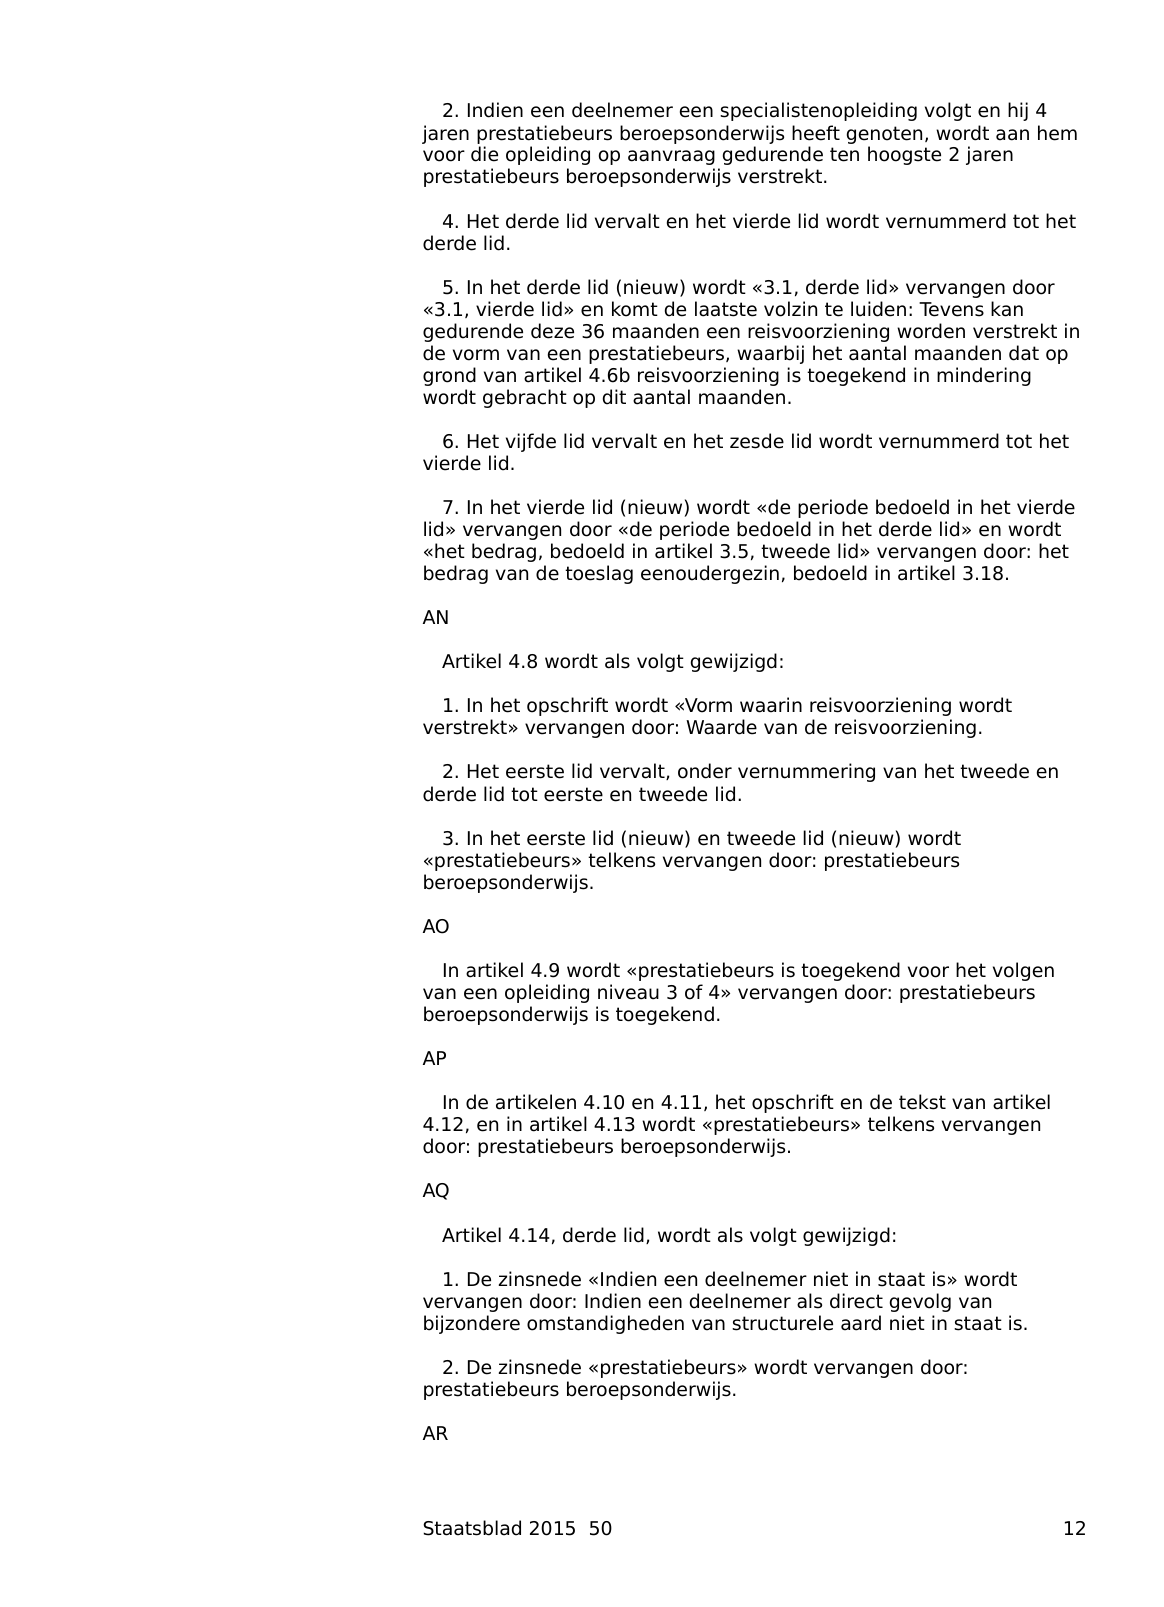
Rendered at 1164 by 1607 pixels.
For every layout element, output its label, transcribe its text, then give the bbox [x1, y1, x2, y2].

text AN [422, 607, 1087, 629]
text 4. Het derde lid vervalt en het vierde lid wordt vernummerd tot het derde lid. [422, 211, 1087, 254]
text 2. Indien een deelnemer een specialistenopleiding volgt en hij 4 jaren prestatiebeurs beroepsonderwijs heeft genoten, wordt aan hem voor die opleiding op aanvraag gedurende ten hoogste 2 jaren prestatiebeurs beroepsonderwijs verstrekt. [422, 100, 1087, 188]
text 1. In het opschrift wordt «Vorm waarin reisvoorziening wordt verstrekt» vervangen door: Waarde van de reisvoorziening. [422, 695, 1087, 739]
text 3. In het eerste lid (nieuw) en tweede lid (nieuw) wordt «prestatiebeurs» telkens vervangen door: prestatiebeurs beroepsonderwijs. [422, 828, 1087, 893]
text Artikel 4.8 wordt als volgt gewijzigd: [422, 651, 1087, 673]
text Artikel 4.14, derde lid, wordt als volgt gewijzigd: [422, 1224, 1087, 1246]
text 1. De zinsnede «Indien een deelnemer niet in staat is» wordt vervangen door: Indien een deelnemer als direct gevolg van bijzondere omstandigheden van structurele aard niet in staat is. [422, 1269, 1087, 1334]
text AO [422, 916, 1087, 938]
text 2. De zinsnede «prestatiebeurs» wordt vervangen door: prestatiebeurs beroepsonderwijs. [422, 1357, 1087, 1401]
text In de artikelen 4.10 en 4.11, het opschrift en de tekst van artikel 4.12, en in artikel 4.13 wordt «prestatiebeurs» telkens vervangen door: prestatiebeurs beroepsonderwijs. [422, 1092, 1087, 1158]
text 7. In het vierde lid (nieuw) wordt «de periode bedoeld in het vierde lid» vervangen door «de periode bedoeld in het derde lid» en wordt «het bedrag, bedoeld in artikel 3.5, tweede lid» vervangen door: het bedrag van de toeslag eenoudergezin, bedoeld in artikel 3.18. [422, 497, 1087, 585]
text AQ [422, 1180, 1087, 1202]
text AP [422, 1048, 1087, 1070]
text 6. Het vijfde lid vervalt en het zesde lid wordt vernummerd tot het vierde lid. [422, 431, 1087, 475]
text 2. Het eerste lid vervalt, onder vernummering van het tweede en derde lid tot eerste en tweede lid. [422, 761, 1087, 805]
text In artikel 4.9 wordt «prestatiebeurs is toegekend voor het volgen van een opleiding niveau 3 of 4» vervangen door: prestatiebeurs beroepsonderwijs is toegekend. [422, 960, 1087, 1026]
text 5. In het derde lid (nieuw) wordt «3.1, derde lid» vervangen door «3.1, vierde lid» en komt de laatste volzin te luiden: Tevens kan gedurende deze 36 maanden een reisvoorziening worden verstrekt in de vorm van een prestatiebeurs, waarbij het aantal maanden dat op grond van artikel 4.6b reisvoorziening is toegekend in mindering wordt gebracht op dit aantal maanden. [422, 277, 1087, 408]
text AR [422, 1423, 1087, 1445]
